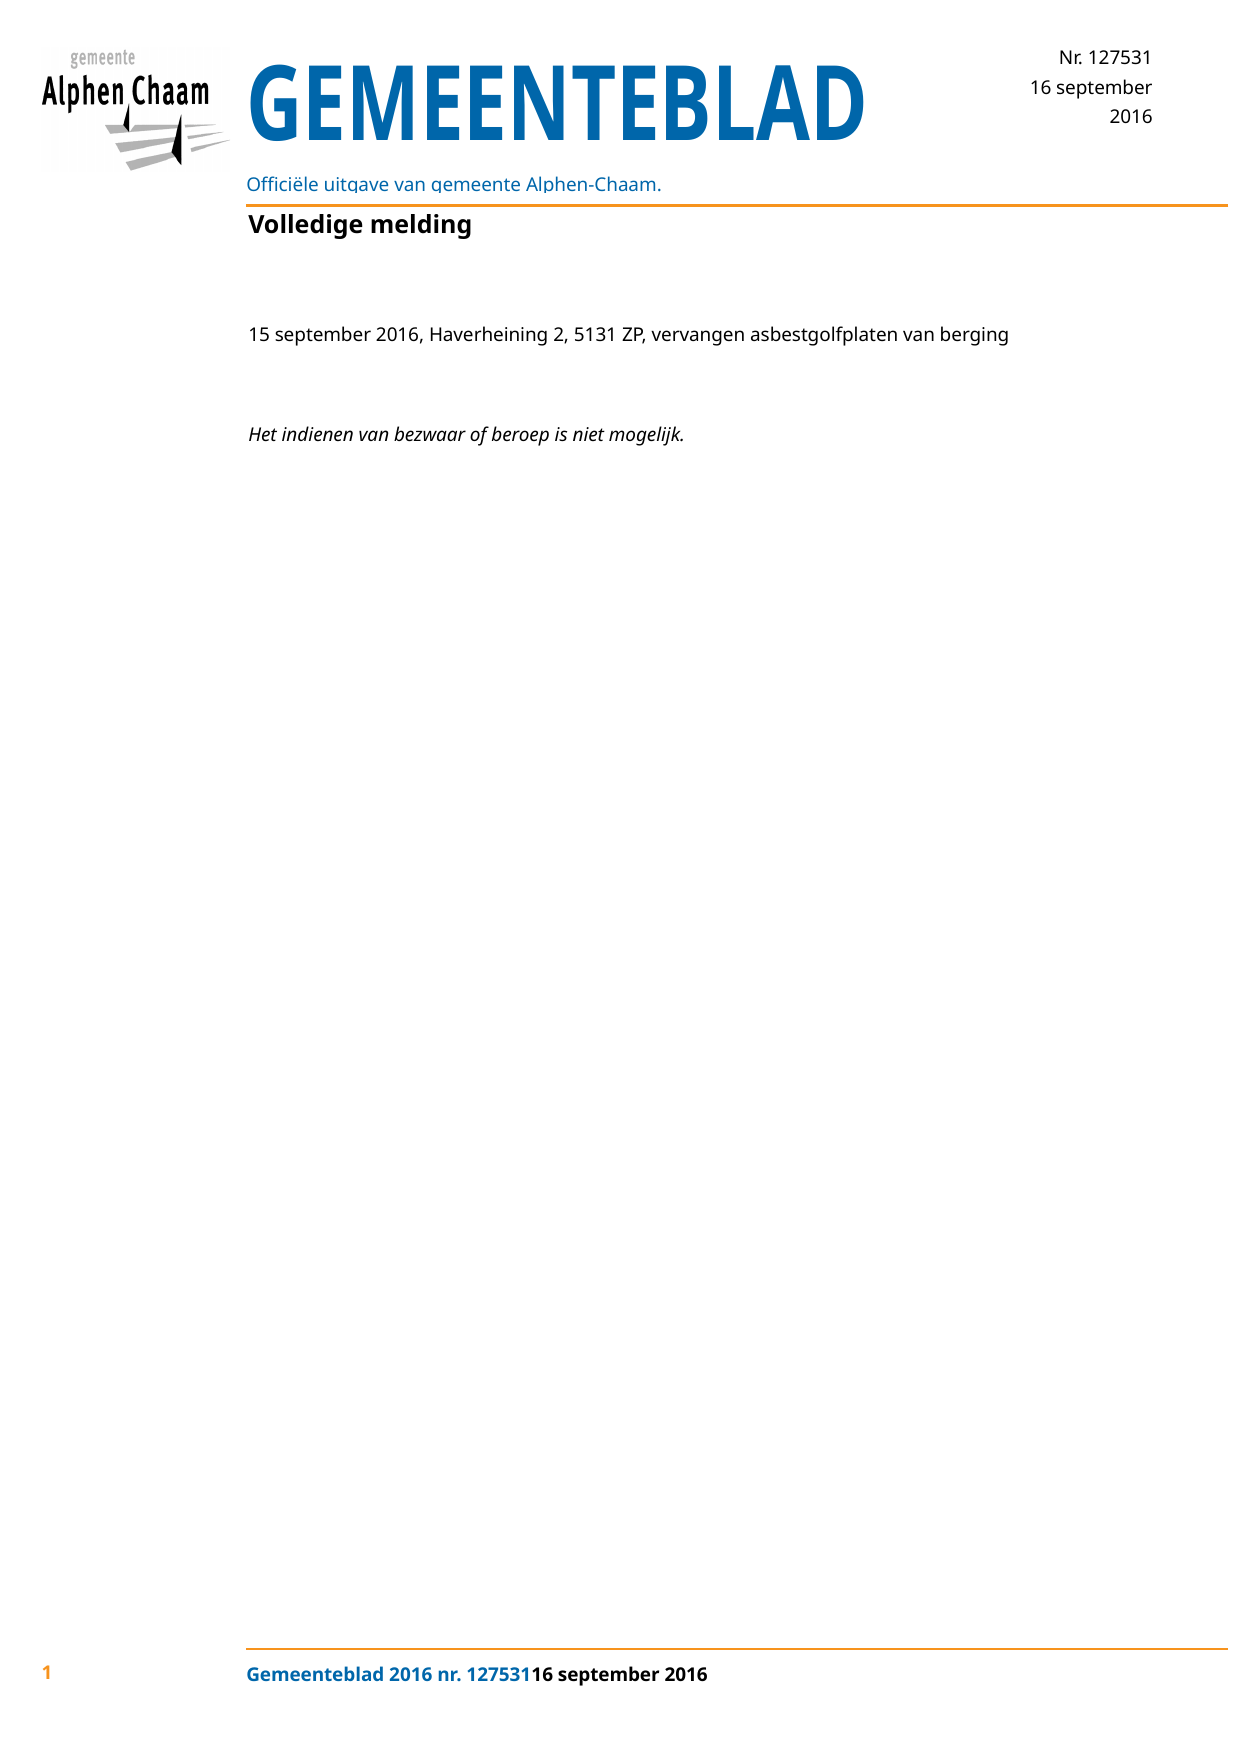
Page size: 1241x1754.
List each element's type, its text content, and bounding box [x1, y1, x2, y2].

picture [41, 47, 231, 172]
text 15 september 2016, Haverheining 2, 5131 ZP, vervangen asbestgolfplaten van berging [248, 321, 1152, 346]
text Het indienen van bezwaar of beroep is niet mogelijk. [248, 422, 1152, 447]
text Volledige melding [248, 207, 1152, 241]
